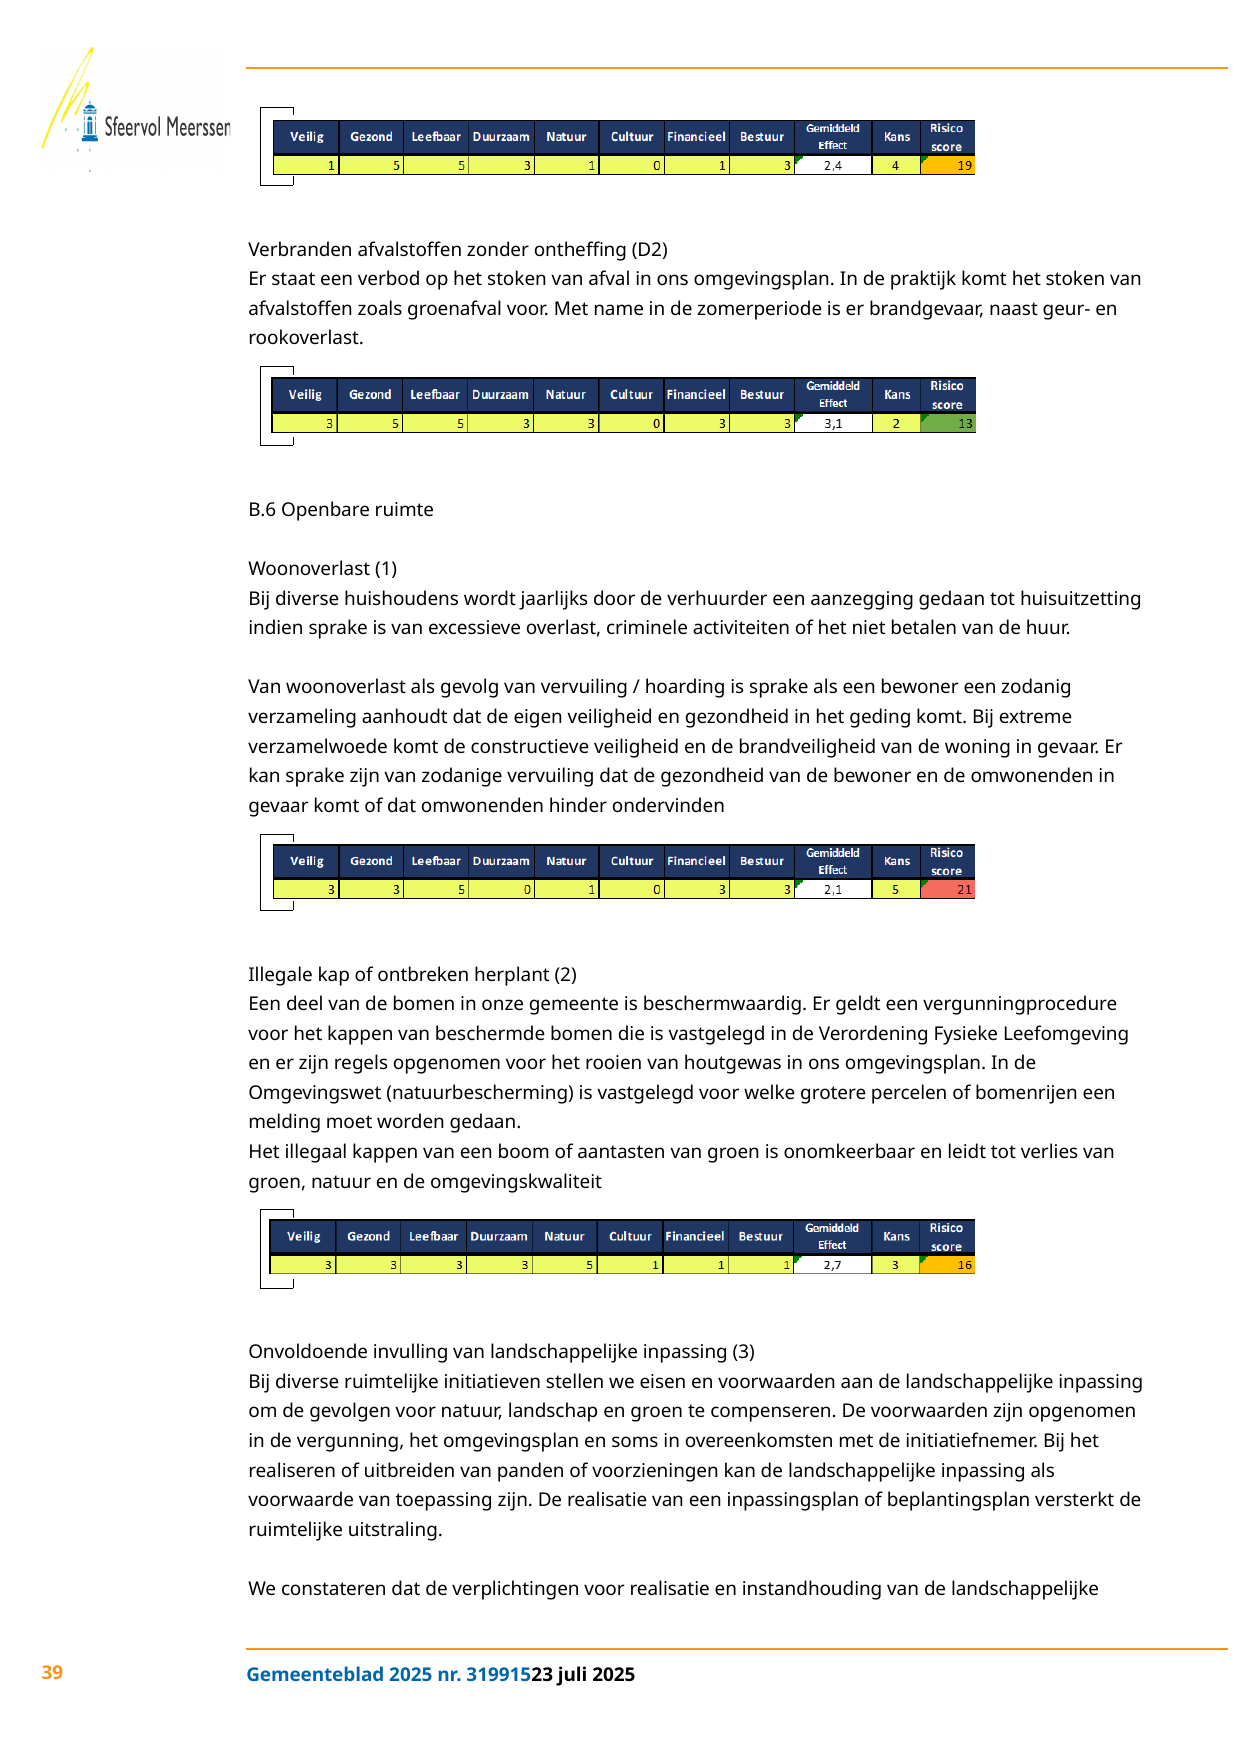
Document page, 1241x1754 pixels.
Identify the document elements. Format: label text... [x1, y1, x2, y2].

text We constateren dat de verplichtingen voor realisatie en instandhouding van de landschappelijke [248, 1575, 1152, 1601]
picture [41, 47, 231, 172]
text Illegale kap of ontbreken herplant (2) [248, 961, 1152, 987]
text B.6 Openbare ruimte [248, 496, 1152, 522]
text Een deel van de bomen in onze gemeente is beschermwaardig. Er geldt een vergunningprocedure voor het kappen van beschermde bomen die is vastgelegd in de Verordening Fysieke Leefomgeving en er zijn regels opgenomen voor het rooien van houtgewas in ons omgevingsplan. In de Omgevingswet (natuurbescherming) is vastgelegd voor welke grotere percelen of bomenrijen een melding moet worden gedaan. [248, 990, 1152, 1134]
text Van woonoverlast als gevolg van vervuiling / hoarding is sprake als een bewoner een zodanig verzameling aanhoudt dat de eigen veiligheid en gezondheid in het geding komt. Bij extreme verzamelwoede komt de constructieve veiligheid en de brandveiligheid van de woning in gevaar. Er kan sprake zijn van zodanige vervuiling dat de gezondheid van de bewoner en de omwonenden in gevaar komt of dat omwonenden hinder ondervinden [248, 674, 1152, 818]
picture [268, 375, 978, 437]
text Bij diverse huishoudens wordt jaarlijks door de verhuurder een aanzegging gedaan tot huisuitzetting indien sprake is van excessieve overlast, criminele activiteiten of het niet betalen van de huur. [248, 585, 1152, 640]
text Het illegaal kappen van een boom of aantasten van groen is onomkeerbaar en leidt tot verlies van groen, natuur en de omgevingskwaliteit [248, 1138, 1152, 1194]
picture [268, 115, 978, 176]
picture [268, 1218, 978, 1279]
text Verbranden afvalstoffen zonder ontheffing (D2) [248, 236, 1152, 261]
text Er staat een verbod op het stoken van afval in ons omgevingsplan. In de praktijk komt het stoken van afvalstoffen zoals groenafval voor. Met name in de zomerperiode is er brandgevaar, naast geur- en rookoverlast. [248, 265, 1152, 350]
picture [268, 842, 978, 901]
text Onvoldoende invulling van landschappelijke inpassing (3) [248, 1338, 1152, 1364]
text Bij diverse ruimtelijke initiatieven stellen we eisen en voorwaarden aan de landschappelijke inpassing om de gevolgen voor natuur, landschap en groen te compenseren. De voorwaarden zijn opgenomen in de vergunning, het omgevingsplan en soms in overeenkomsten met de initiatiefnemer. Bij het realiseren of uitbreiden van panden of voorzieningen kan de landschappelijke inpassing als voorwaarde van toepassing zijn. De realisatie van een inpassingsplan of beplantingsplan versterkt de ruimtelijke uitstraling. [248, 1368, 1152, 1542]
text Woonoverlast (1) [248, 555, 1152, 581]
